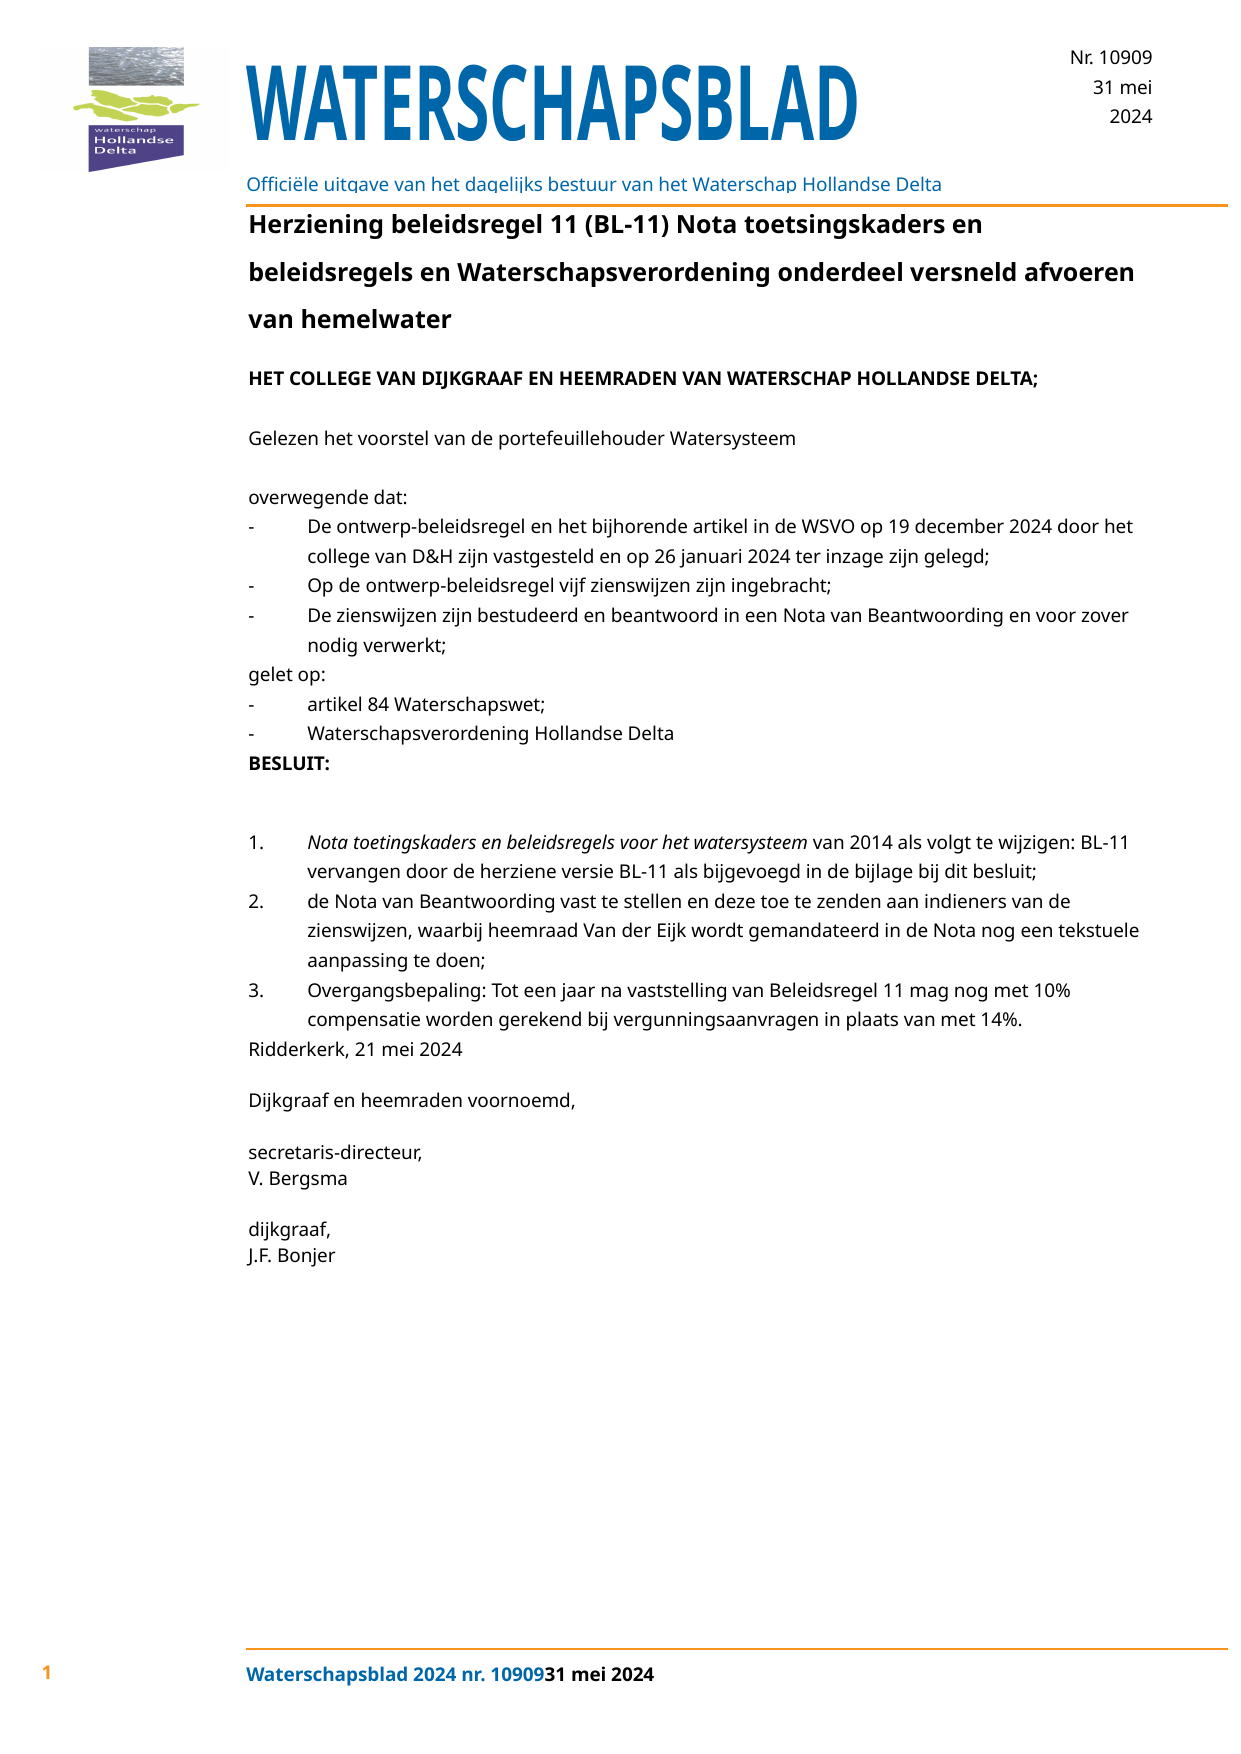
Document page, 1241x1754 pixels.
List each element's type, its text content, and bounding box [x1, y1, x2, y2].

text Dijkgraaf en heemraden voornoemd, [248, 1087, 1152, 1113]
text overwegende dat: [248, 484, 1152, 509]
list De zienswijzen zijn bestudeerd en beantwoord in een Nota van Beantwoording en voor zover nodig verwerkt; [248, 602, 1152, 657]
text V. Bergsma [248, 1165, 1152, 1190]
list Waterschapsverordening Hollandse Delta [248, 721, 1152, 746]
list de Nota van Beantwoording vast te stellen en deze toe te zenden aan indieners van de zienswijzen, waarbij heemraad Van der Eijk wordt gemandateerd in de Nota nog een tekstuele aanpassing te doen; [248, 888, 1152, 973]
list artikel 84 Waterschapswet; [248, 691, 1152, 717]
text Gelezen het voorstel van de portefeuillehouder Watersysteem [248, 425, 1152, 450]
text HET COLLEGE VAN DIJKGRAAF EN HEEMRADEN VAN WATERSCHAP HOLLANDSE DELTA; [248, 366, 1152, 391]
list De ontwerp-beleidsregel en het bijhorende artikel in de WSVO op 19 december 2024 door het college van D&H zijn vastgesteld en op 26 januari 2024 ter inzage zijn gelegd; [248, 513, 1152, 569]
picture [41, 47, 231, 172]
list Op de ontwerp-beleidsregel vijf zienswijzen zijn ingebracht; [248, 573, 1152, 598]
text gelet op: [248, 661, 1152, 687]
text BESLUIT: [248, 750, 1152, 776]
text Ridderkerk, 21 mei 2024 [248, 1036, 1152, 1062]
text dijkgraaf, [248, 1216, 1152, 1242]
text J.F. Bonjer [248, 1242, 1152, 1268]
list Overgangsbepaling: Tot een jaar na vaststelling van Beleidsregel 11 mag nog met 10% compensatie worden gerekend bij vergunningsaanvragen in plaats van met 14%. [248, 977, 1152, 1032]
text Herziening beleidsregel 11 (BL-11) Nota toetsingskaders en beleidsregels en Waterschapsverordening onderdeel versneld afvoeren van hemelwater [248, 207, 1152, 336]
list Nota toetingskaders en beleidsregels voor het watersysteem van 2014 als volgt te wijzigen: BL-11 vervangen door de herziene versie BL-11 als bijgevoegd in de bijlage bij dit besluit; [248, 829, 1152, 884]
text secretaris-directeur, [248, 1139, 1152, 1165]
